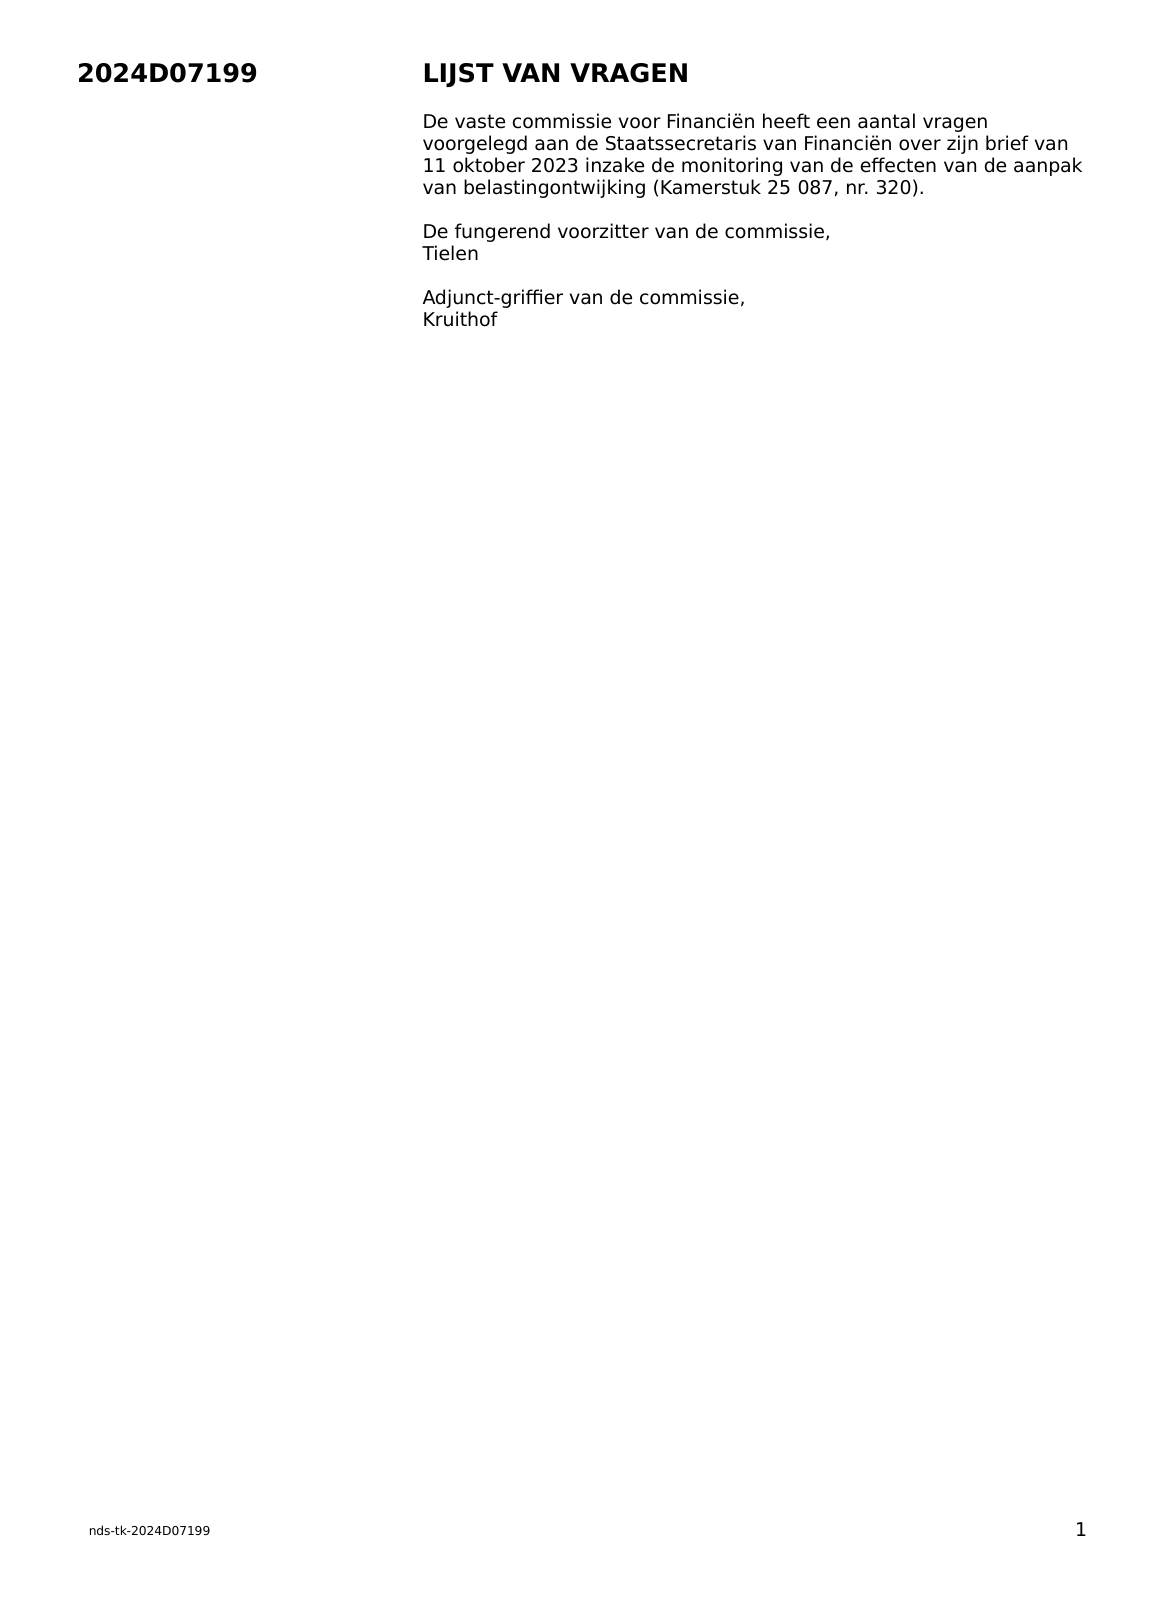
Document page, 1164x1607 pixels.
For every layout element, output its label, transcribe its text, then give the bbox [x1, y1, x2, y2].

text Tielen [422, 243, 1087, 265]
text Adjunct-griffier van de commissie, [422, 287, 1087, 309]
text 2024D07199 LIJST VAN VRAGEN [77, 59, 1087, 89]
text nds-tk-2024D07199 [88, 1524, 323, 1538]
text Kruithof [422, 309, 1087, 331]
text De vaste commissie voor Financiën heeft een aantal vragen voorgelegd aan de Staatssecretaris van Financiën over zijn brief van 11 oktober 2023 inzake de monitoring van de effecten van de aanpak van belastingontwijking (Kamerstuk 25 087, nr. 320). [422, 111, 1087, 199]
text De fungerend voorzitter van de commissie, [422, 221, 1087, 243]
